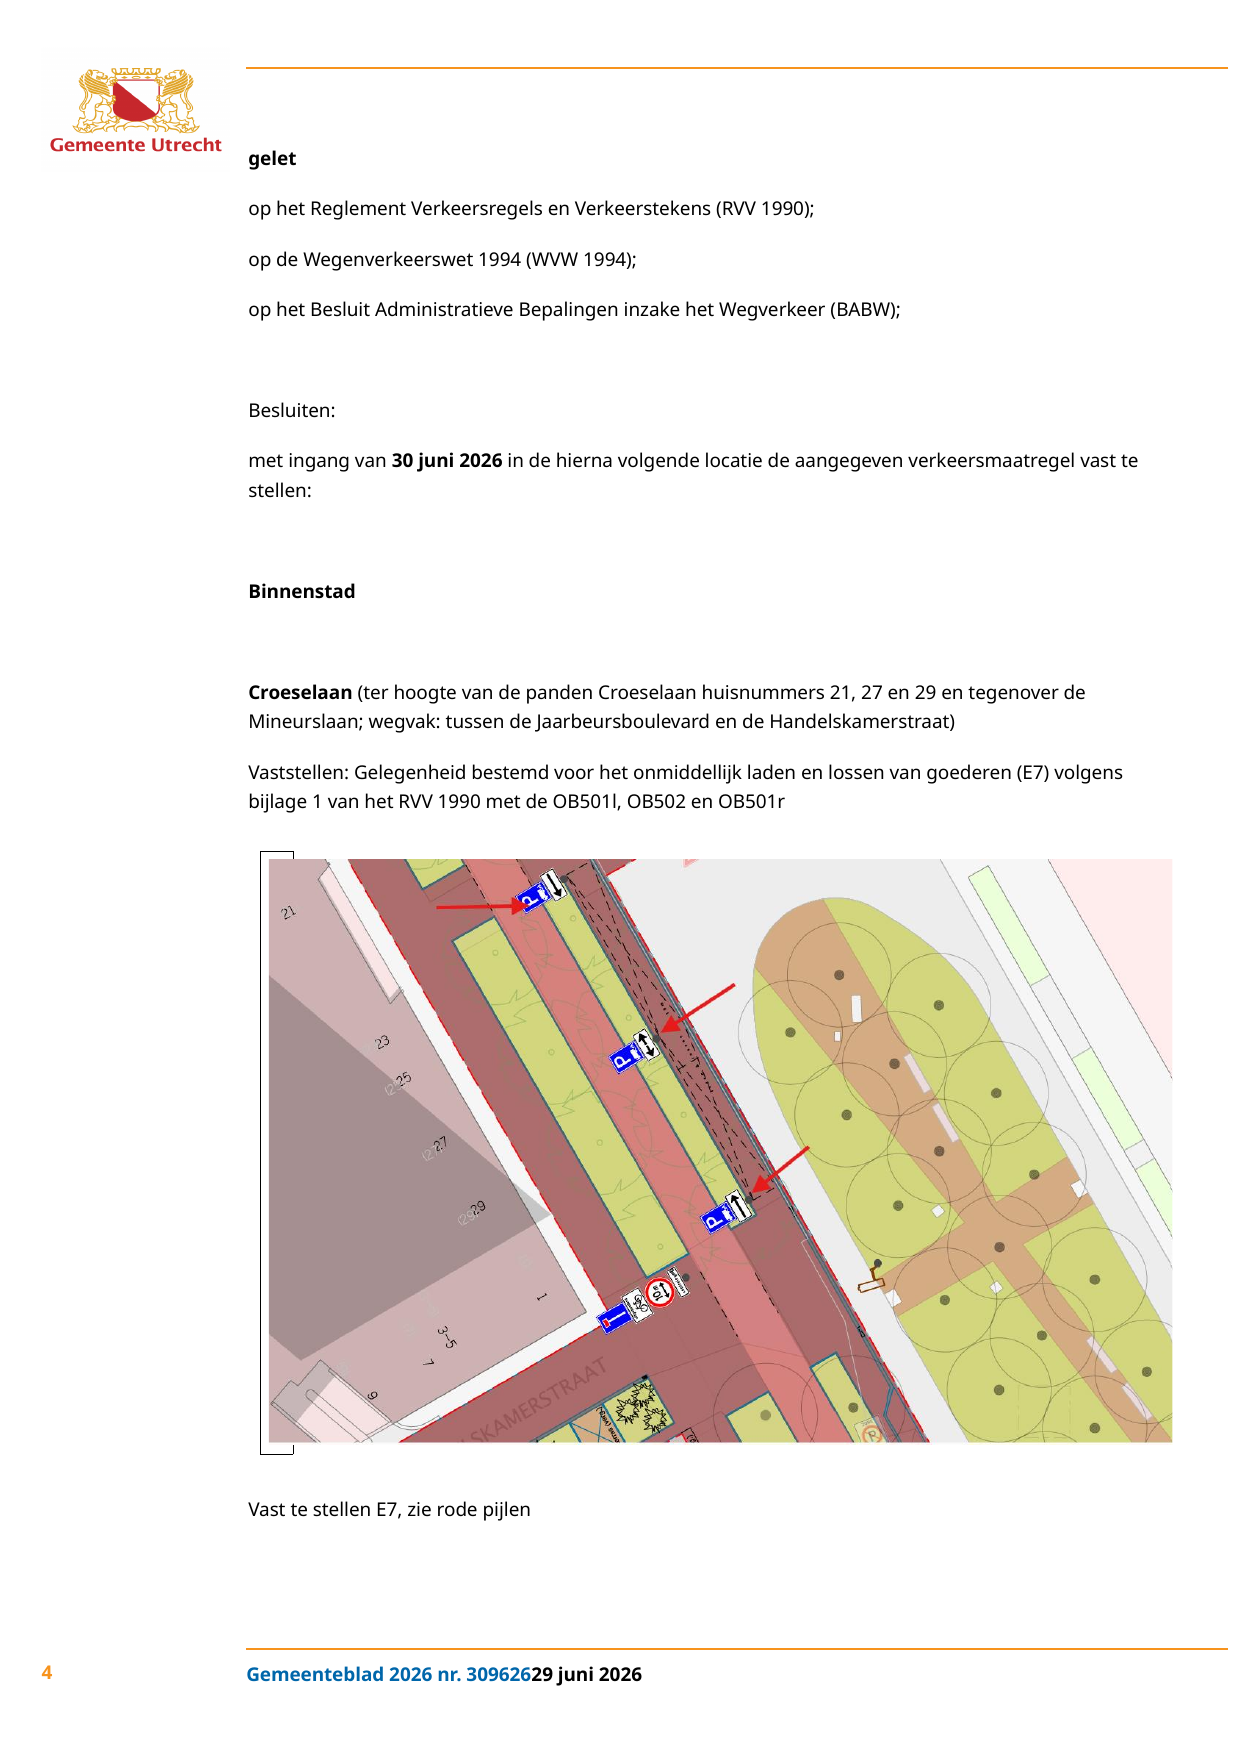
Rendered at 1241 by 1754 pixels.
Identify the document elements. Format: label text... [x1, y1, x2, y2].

text Vaststellen: Gelegenheid bestemd voor het onmiddellijk laden en lossen van goederen (E7) volgens bijlage 1 van het RVV 1990 met de OB501l, OB502 en OB501r [248, 759, 1152, 814]
text Croeselaan (ter hoogte van de panden Croeselaan huisnummers 21, 27 en 29 en tegenover de Mineurslaan; wegvak: tussen de Jaarbeursboulevard en de Handelskamerstraat) [248, 679, 1152, 734]
text Vast te stellen E7, zie rode pijlen [248, 1496, 1152, 1521]
picture [41, 47, 231, 172]
text gelet [248, 145, 1152, 171]
text op het Reglement Verkeersregels en Verkeerstekens (RVV 1990); [248, 196, 1152, 221]
picture [268, 859, 1173, 1445]
text Binnenstad [248, 578, 1152, 604]
text Besluiten: [248, 397, 1152, 423]
text op de Wegenverkeerswet 1994 (WVW 1994); [248, 246, 1152, 272]
text met ingang van 30 juni 2026 in de hierna volgende locatie de aangegeven verkeersmaatregel vast te stellen: [248, 448, 1152, 503]
text op het Besluit Administratieve Bepalingen inzake het Wegverkeer (BABW); [248, 296, 1152, 322]
